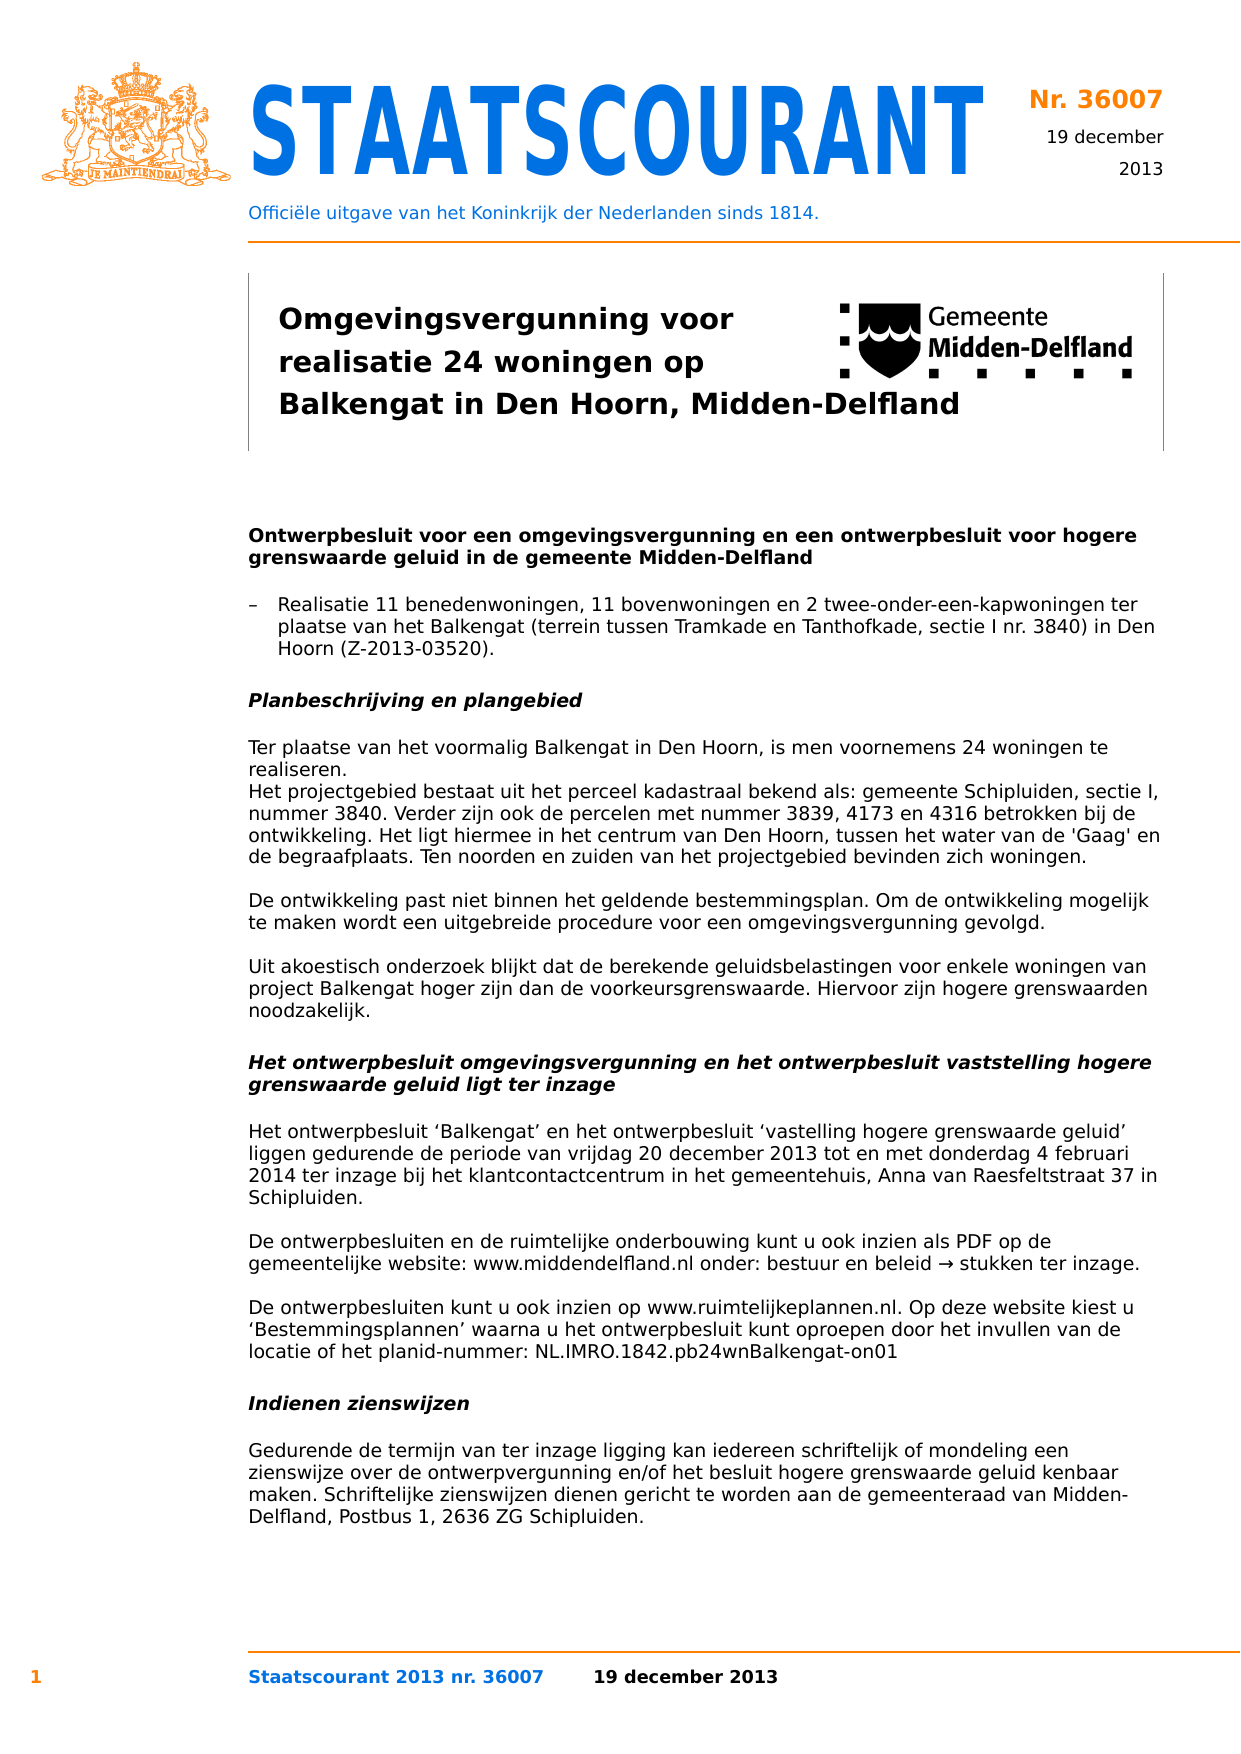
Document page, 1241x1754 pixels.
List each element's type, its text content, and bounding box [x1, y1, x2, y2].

text Uit akoestisch onderzoek blijkt dat de berekende geluidsbelastingen voor enkele woningen van project Balkengat hoger zijn dan de voorkeursgrenswaarde. Hiervoor zijn hogere grenswaarden noodzakelijk. [248, 956, 1163, 1022]
subtitle Planbeschrijving en plangebied [248, 689, 1163, 712]
text Het projectgebied bestaat uit het perceel kadastraal bekend als: gemeente Schipluiden, sectie I, nummer 3840. Verder zijn ook de percelen met nummer 3839, 4173 en 4316 betrokken bij de ontwikkeling. Het ligt hiermee in het centrum van Den Hoorn, tussen het water van de 'Gaag' en de begraafplaats. Ten noorden en zuiden van het projectgebied bevinden zich woningen. [248, 781, 1163, 868]
text Gedurende de termijn van ter inzage ligging kan iedereen schriftelijk of mondeling een zienswijze over de ontwerpvergunning en/of het besluit hogere grenswaarde geluid kenbaar maken. Schriftelijke zienswijzen dienen gericht te worden aan de gemeenteraad van Midden-Delfland, Postbus 1, 2636 ZG Schipluiden. [248, 1439, 1163, 1527]
table_cell 2013 [998, 153, 1240, 203]
subtitle Ontwerpbesluit voor een omgevingsvergunning en een ontwerpbesluit voor hogere grenswaarde geluid in de gemeente Midden-Delfland [248, 525, 1163, 569]
table_cell 19 december [998, 121, 1240, 153]
table_header [25, 62, 248, 241]
table_header Nr. 36007 [998, 62, 1240, 121]
picture [838, 302, 1134, 380]
subtitle Omgevingsvergunning voor realisatie 24 woningen op Balkengat in Den Hoorn, Midden-Delfland [249, 273, 1163, 451]
table_cell Officiële uitgave van het Koninkrijk der Nederlanden sinds 1814. [248, 203, 1240, 241]
table_header STAATSCOURANT [248, 62, 998, 203]
picture [41, 62, 231, 186]
text De ontwikkeling past niet binnen het geldende bestemmingsplan. Om de ontwikkeling mogelijk te maken wordt een uitgebreide procedure voor een omgevingsvergunning gevolgd. [248, 890, 1163, 934]
subtitle Indienen zienswijzen [248, 1393, 1163, 1414]
text Het ontwerpbesluit ‘Balkengat’ en het ontwerpbesluit ‘vastelling hogere grenswaarde geluid’ liggen gedurende de periode van vrijdag 20 december 2013 tot en met donderdag 4 februari 2014 ter inzage bij het klantcontactcentrum in het gemeentehuis, Anna van Raesfeltstraat 37 in Schipluiden. [248, 1121, 1163, 1209]
text De ontwerpbesluiten en de ruimtelijke onderbouwing kunt u ook inzien als PDF op de gemeentelijke website: www.middendelfland.nl onder: bestuur en beleid → stukken ter inzage. [248, 1231, 1163, 1275]
subtitle Het ontwerpbesluit omgevingsvergunning en het ontwerpbesluit vaststelling hogere grenswaarde geluid ligt ter inzage [248, 1052, 1163, 1096]
text – Realisatie 11 benedenwoningen, 11 bovenwoningen en 2 twee-onder-een-kapwoningen ter plaatse van het Balkengat (terrein tussen Tramkade en Tanthofkade, sectie I nr. 3840) in Den Hoorn (Z-2013-03520). [248, 594, 1163, 659]
text De ontwerpbesluiten kunt u ook inzien op www.ruimtelijkeplannen.nl. Op deze website kiest u ‘Bestemmingsplannen’ waarna u het ontwerpbesluit kunt oproepen door het invullen van de locatie of het planid-nummer: NL.IMRO.1842.pb24wnBalkengat-on01 [248, 1297, 1163, 1363]
text Ter plaatse van het voormalig Balkengat in Den Hoorn, is men voornemens 24 woningen te realiseren. [248, 737, 1163, 781]
